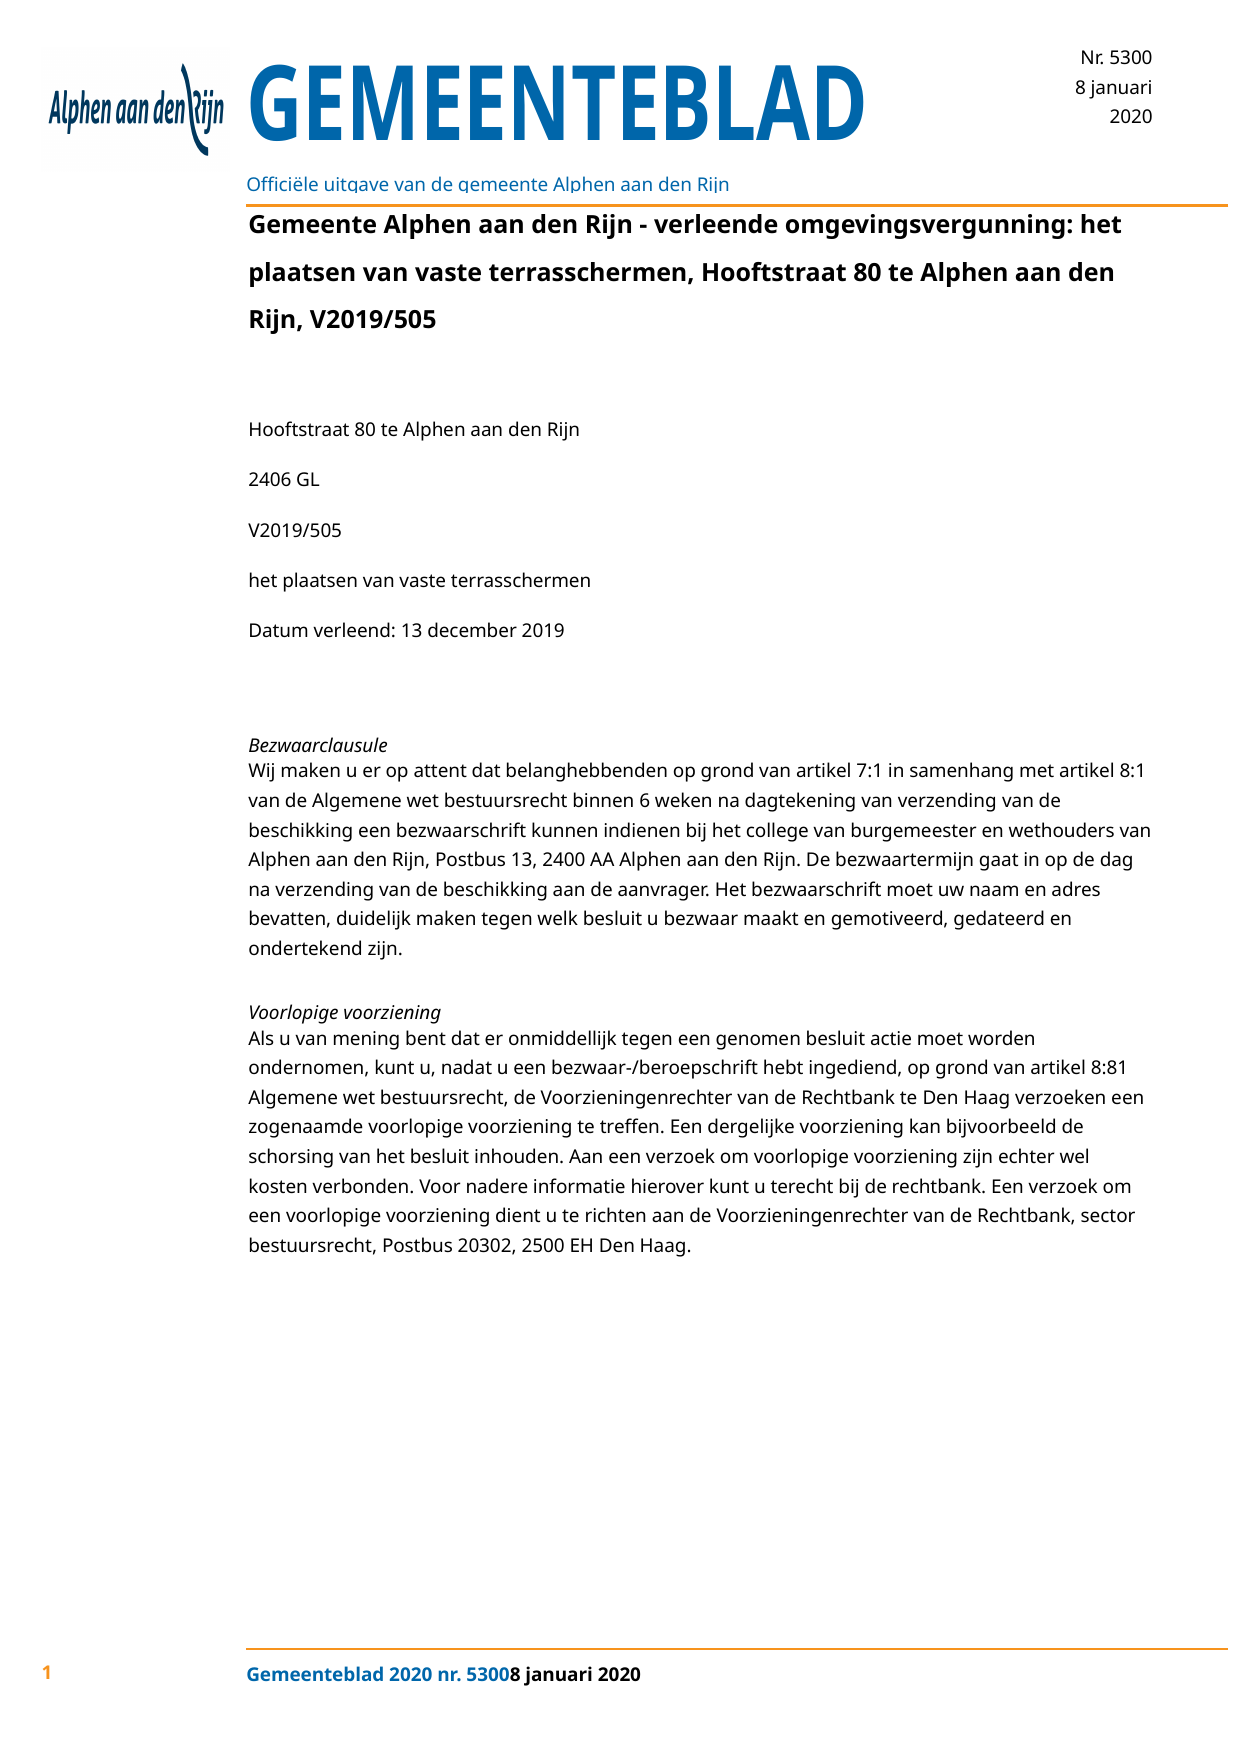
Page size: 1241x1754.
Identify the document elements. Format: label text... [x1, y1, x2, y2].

text het plaatsen van vaste terrasschermen [248, 567, 1152, 593]
text Bezwaarclausule [248, 732, 1152, 758]
text 2406 GL [248, 466, 1152, 492]
text Als u van mening bent dat er onmiddellijk tegen een genomen besluit actie moet worden ondernomen, kunt u, nadat u een bezwaar-/beroepschrift hebt ingediend, op grond van artikel 8:81 Algemene wet bestuursrecht, de Voorzieningenrechter van de Rechtbank te Den Haag verzoeken een zogenaamde voorlopige voorziening te treffen. Een dergelijke voorziening kan bijvoorbeeld de schorsing van het besluit inhouden. Aan een verzoek om voorlopige voorziening zijn echter wel kosten verbonden. Voor nadere informatie hierover kunt u terecht bij de rechtbank. Een verzoek om een voorlopige voorziening dient u te richten aan de Voorzieningenrechter van de Rechtbank, sector bestuursrecht, Postbus 20302, 2500 EH Den Haag. [248, 1025, 1152, 1258]
text Hooftstraat 80 te Alphen aan den Rijn [248, 416, 1152, 442]
text Gemeente Alphen aan den Rijn - verleende omgevingsvergunning: het plaatsen van vaste terrasschermen, Hooftstraat 80 te Alphen aan den Rijn, V2019/505 [248, 207, 1152, 336]
text Voorlopige voorziening [248, 999, 1152, 1025]
text V2019/505 [248, 517, 1152, 542]
picture [41, 47, 231, 172]
text Datum verleend: 13 december 2019 [248, 618, 1152, 643]
text Wij maken u er op attent dat belanghebbenden op grond van artikel 7:1 in samenhang met artikel 8:1 van de Algemene wet bestuursrecht binnen 6 weken na dagtekening van verzending van de beschikking een bezwaarschrift kunnen indienen bij het college van burgemeester en wethouders van Alphen aan den Rijn, Postbus 13, 2400 AA Alphen aan den Rijn. De bezwaartermijn gaat in op de dag na verzending van de beschikking aan de aanvrager. Het bezwaarschrift moet uw naam en adres bevatten, duidelijk maken tegen welk besluit u bezwaar maakt en gemotiveerd, gedateerd en ondertekend zijn. [248, 758, 1152, 961]
